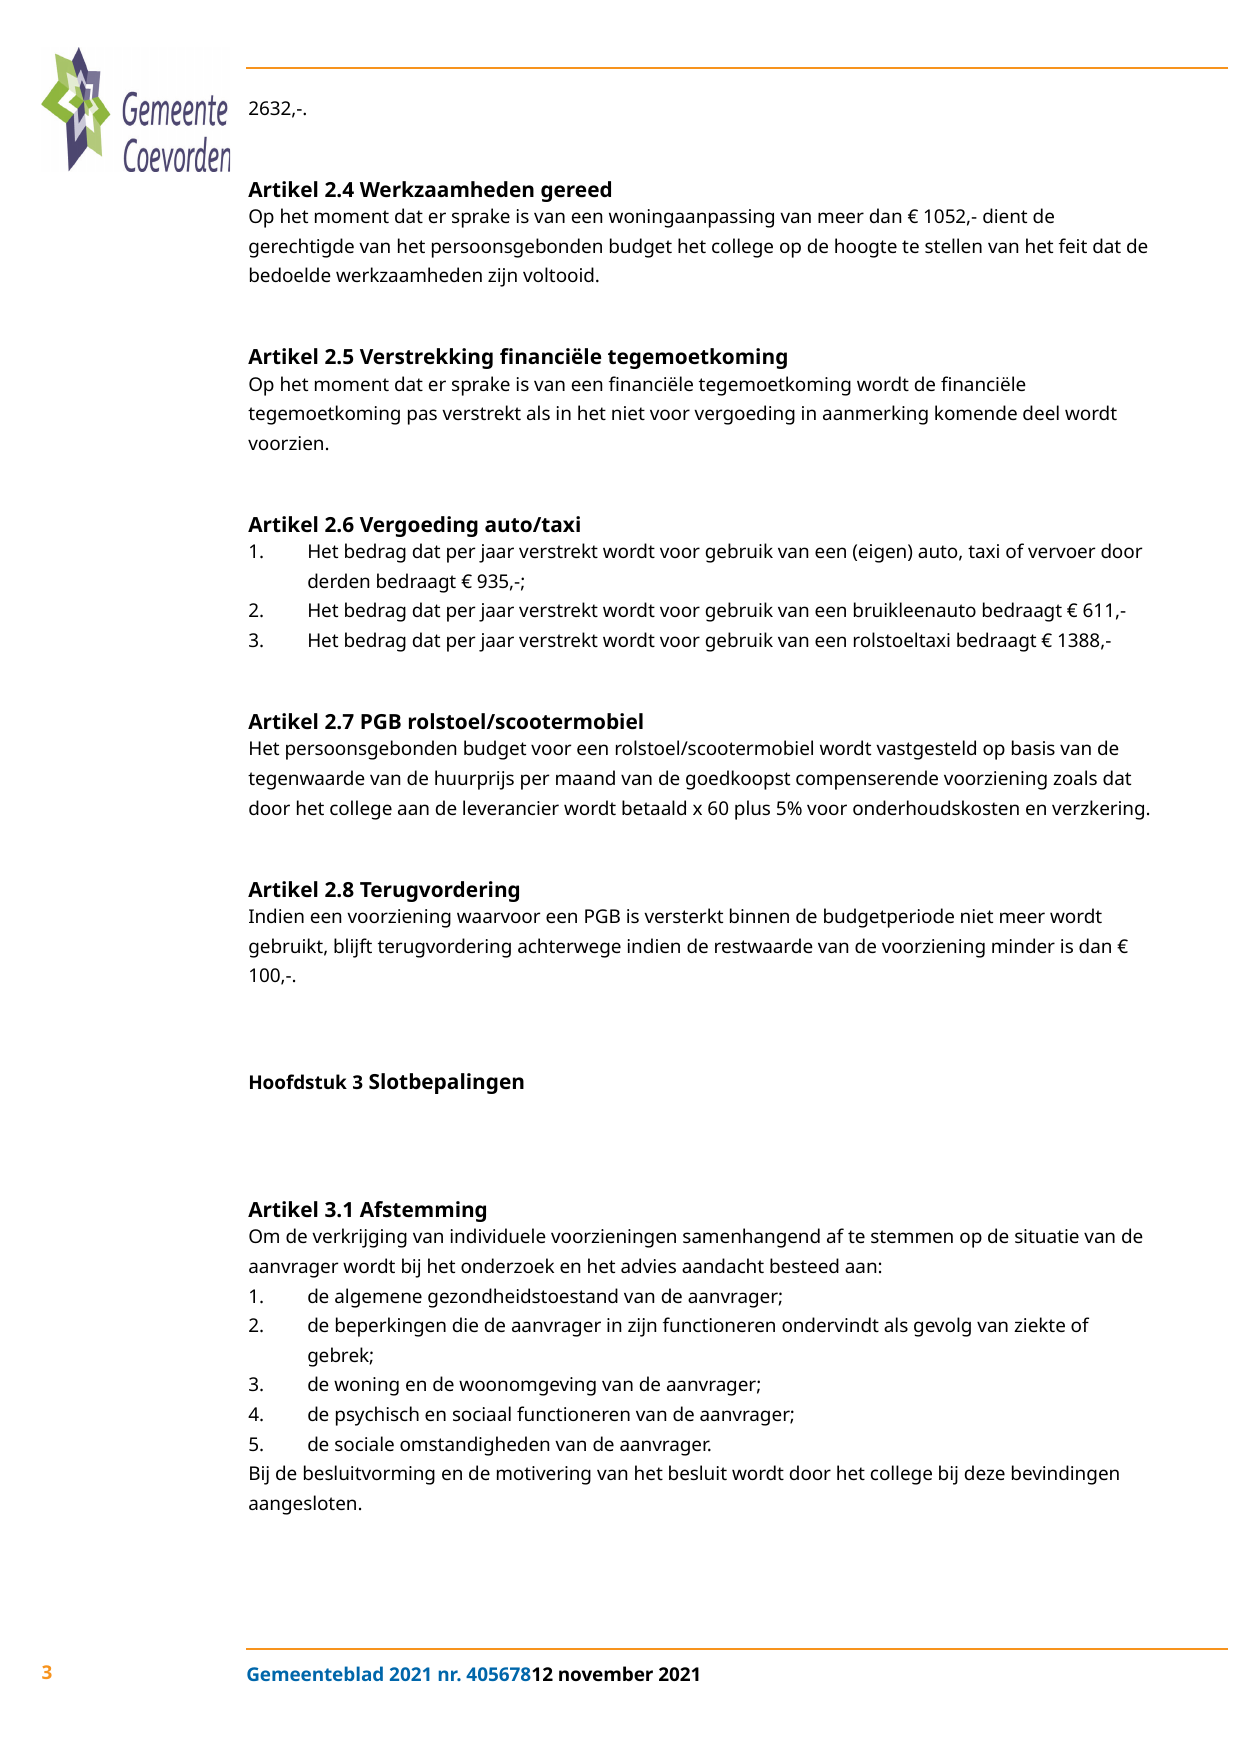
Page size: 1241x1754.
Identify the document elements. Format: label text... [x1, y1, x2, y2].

list de woning en de woonomgeving van de aanvrager; [248, 1372, 1152, 1397]
text Indien een voorziening waarvoor een PGB is versterkt binnen de budgetperiode niet meer wordt gebruikt, blijft terugvordering achterwege indien de restwaarde van de voorziening minder is dan € 100,-. [248, 903, 1152, 988]
picture [41, 47, 231, 172]
text Artikel 2.5 Verstrekking financiële tegemoetkoming [248, 342, 1152, 371]
text Om de verkrijging van individuele voorzieningen samenhangend af te stemmen op de situatie van de aanvrager wordt bij het onderzoek en het advies aandacht besteed aan: [248, 1224, 1152, 1279]
text Bij de besluitvorming en de motivering van het besluit wordt door het college bij deze bevindingen aangesloten. [248, 1460, 1152, 1516]
list Het bedrag dat per jaar verstrekt wordt voor gebruik van een rolstoeltaxi bedraagt € 1388,- [248, 627, 1152, 653]
text Artikel 2.6 Vergoeding auto/taxi [248, 510, 1152, 538]
text Artikel 2.4 Werkzaamheden gereed [248, 175, 1152, 203]
list Het bedrag dat per jaar verstrekt wordt voor gebruik van een (eigen) auto, taxi of vervoer door derden bedraagt € 935,-; [248, 538, 1152, 594]
text Op het moment dat er sprake is van een woningaanpassing van meer dan € 1052,- dient de gerechtigde van het persoonsgebonden budget het college op de hoogte te stellen van het feit dat de bedoelde werkzaamheden zijn voltooid. [248, 203, 1152, 288]
list de algemene gezondheidstoestand van de aanvrager; [248, 1283, 1152, 1309]
list de beperkingen die de aanvrager in zijn functioneren ondervindt als gevolg van ziekte of gebrek; [248, 1312, 1152, 1368]
list de psychisch en sociaal functioneren van de aanvrager; [248, 1401, 1152, 1427]
text Het persoonsgebonden budget voor een rolstoel/scootermobiel wordt vastgesteld op basis van de tegenwaarde van de huurprijs per maand van de goedkoopst compenserende voorziening zoals dat door het college aan de leverancier wordt betaald x 60 plus 5% voor onderhoudskosten en verzkering. [248, 736, 1152, 821]
text 2632,-. [248, 95, 1152, 121]
list de sociale omstandigheden van de aanvrager. [248, 1431, 1152, 1457]
text Artikel 3.1 Afstemming [248, 1195, 1152, 1224]
text Artikel 2.7 PGB rolstoel/scootermobiel [248, 707, 1152, 736]
list Het bedrag dat per jaar verstrekt wordt voor gebruik van een bruikleenauto bedraagt € 611,- [248, 598, 1152, 623]
text Artikel 2.8 Terugvordering [248, 875, 1152, 903]
text Op het moment dat er sprake is van een financiële tegemoetkoming wordt de financiële tegemoetkoming pas verstrekt als in het niet voor vergoeding in aanmerking komende deel wordt voorzien. [248, 371, 1152, 456]
text Hoofdstuk 3 Slotbepalingen [248, 1067, 1152, 1096]
